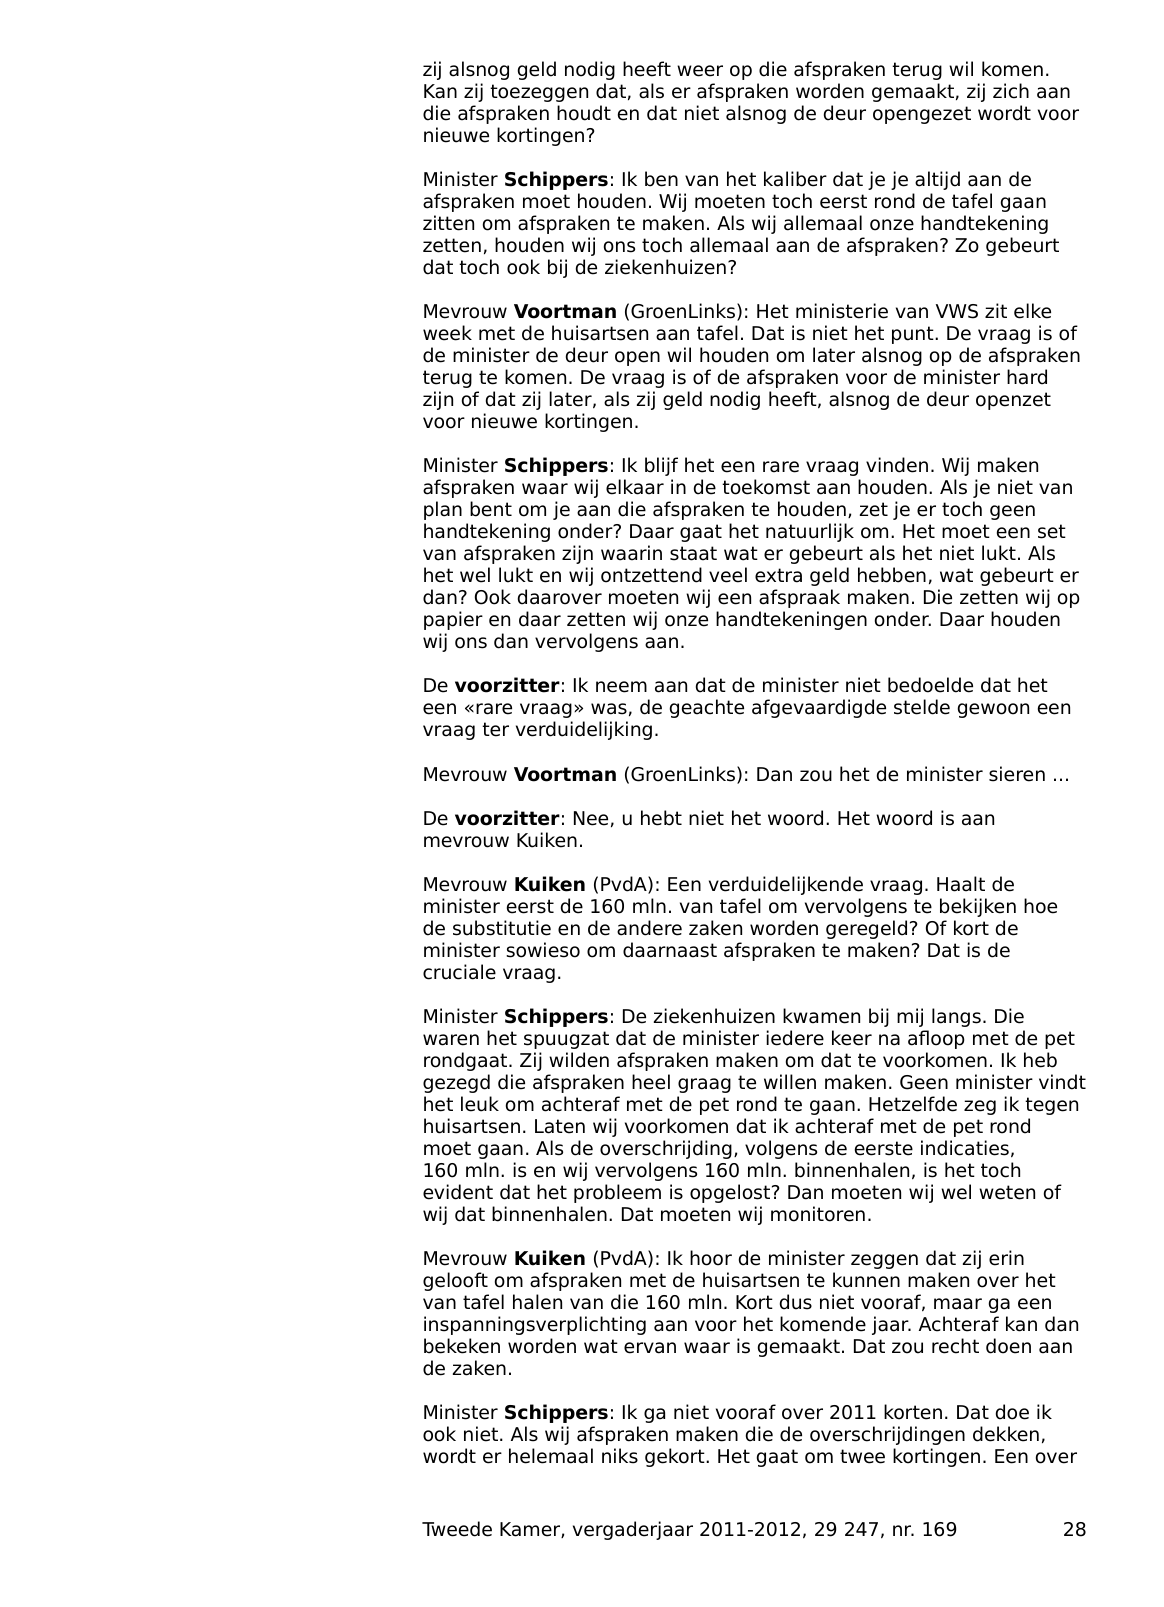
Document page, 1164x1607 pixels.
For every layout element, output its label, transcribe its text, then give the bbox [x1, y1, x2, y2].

text Mevrouw Voortman (GroenLinks): Dan zou het de minister sieren ... [422, 763, 1087, 785]
text Mevrouw Kuiken (PvdA): Een verduidelijkende vraag. Haalt de minister eerst de 160 mln. van tafel om vervolgens te bekijken hoe de substitutie en de andere zaken worden geregeld? Of kort de minister sowieso om daarnaast afspraken te maken? Dat is de cruciale vraag. [422, 874, 1087, 984]
text Minister Schippers: De ziekenhuizen kwamen bij mij langs. Die waren het spuugzat dat de minister iedere keer na afloop met de pet rondgaat. Zij wilden afspraken maken om dat te voorkomen. Ik heb gezegd die afspraken heel graag te willen maken. Geen minister vindt het leuk om achteraf met de pet rond te gaan. Hetzelfde zeg ik tegen huisartsen. Laten wij voorkomen dat ik achteraf met de pet rond moet gaan. Als de overschrijding, volgens de eerste indicaties, 160 mln. is en wij vervolgens 160 mln. binnenhalen, is het toch evident dat het probleem is opgelost? Dan moeten wij wel weten of wij dat binnenhalen. Dat moeten wij monitoren. [422, 1006, 1087, 1226]
text De voorzitter: Ik neem aan dat de minister niet bedoelde dat het een «rare vraag» was, de geachte afgevaardigde stelde gewoon een vraag ter verduidelijking. [422, 675, 1087, 741]
text Minister Schippers: Ik blijf het een rare vraag vinden. Wij maken afspraken waar wij elkaar in de toekomst aan houden. Als je niet van plan bent om je aan die afspraken te houden, zet je er toch geen handtekening onder? Daar gaat het natuurlijk om. Het moet een set van afspraken zijn waarin staat wat er gebeurt als het niet lukt. Als het wel lukt en wij ontzettend veel extra geld hebben, wat gebeurt er dan? Ook daarover moeten wij een afspraak maken. Die zetten wij op papier en daar zetten wij onze handtekeningen onder. Daar houden wij ons dan vervolgens aan. [422, 455, 1087, 653]
text Mevrouw Voortman (GroenLinks): Het ministerie van VWS zit elke week met de huisartsen aan tafel. Dat is niet het punt. De vraag is of de minister de deur open wil houden om later alsnog op de afspraken terug te komen. De vraag is of de afspraken voor de minister hard zijn of dat zij later, als zij geld nodig heeft, alsnog de deur openzet voor nieuwe kortingen. [422, 301, 1087, 433]
text Minister Schippers: Ik ga niet vooraf over 2011 korten. Dat doe ik ook niet. Als wij afspraken maken die de overschrijdingen dekken, wordt er helemaal niks gekort. Het gaat om twee kortingen. Een over [422, 1402, 1087, 1468]
text De voorzitter: Nee, u hebt niet het woord. Het woord is aan mevrouw Kuiken. [422, 808, 1087, 852]
text Minister Schippers: Ik ben van het kaliber dat je je altijd aan de afspraken moet houden. Wij moeten toch eerst rond de tafel gaan zitten om afspraken te maken. Als wij allemaal onze handtekening zetten, houden wij ons toch allemaal aan de afspraken? Zo gebeurt dat toch ook bij de ziekenhuizen? [422, 169, 1087, 279]
text Mevrouw Kuiken (PvdA): Ik hoor de minister zeggen dat zij erin gelooft om afspraken met de huisartsen te kunnen maken over het van tafel halen van die 160 mln. Kort dus niet vooraf, maar ga een inspanningsverplichting aan voor het komende jaar. Achteraf kan dan bekeken worden wat ervan waar is gemaakt. Dat zou recht doen aan de zaken. [422, 1248, 1087, 1380]
text zij alsnog geld nodig heeft weer op die afspraken terug wil komen. Kan zij toezeggen dat, als er afspraken worden gemaakt, zij zich aan die afspraken houdt en dat niet alsnog de deur opengezet wordt voor nieuwe kortingen? [422, 59, 1087, 147]
